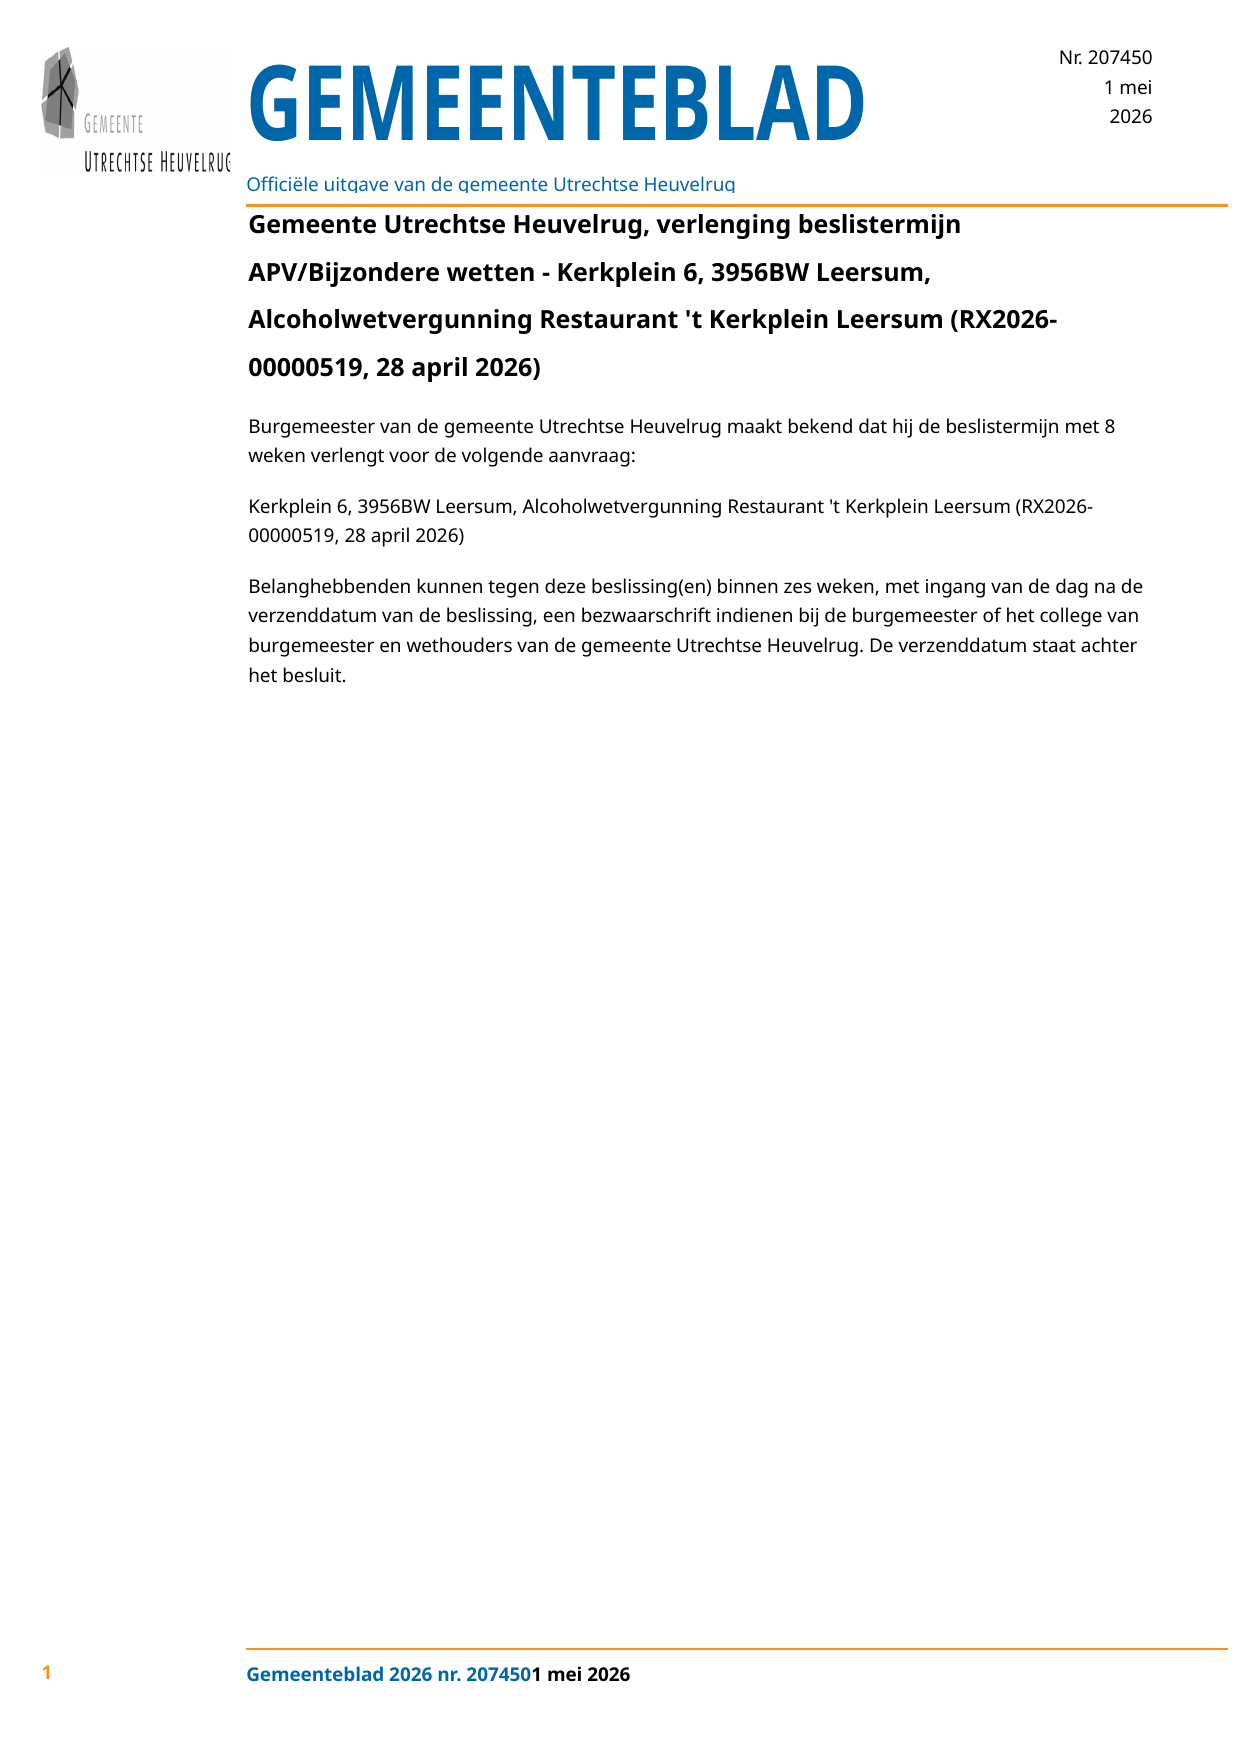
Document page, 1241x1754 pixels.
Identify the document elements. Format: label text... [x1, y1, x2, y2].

text Burgemeester van de gemeente Utrechtse Heuvelrug maakt bekend dat hij de beslistermijn met 8 weken verlengt voor de volgende aanvraag: [248, 413, 1152, 468]
text Gemeente Utrechtse Heuvelrug, verlenging beslistermijn APV/Bijzondere wetten - Kerkplein 6, 3956BW Leersum, Alcoholwetvergunning Restaurant 't Kerkplein Leersum (RX2026-00000519, 28 april 2026) [248, 207, 1152, 384]
picture [41, 47, 231, 172]
text Kerkplein 6, 3956BW Leersum, Alcoholwetvergunning Restaurant 't Kerkplein Leersum (RX2026-00000519, 28 april 2026) [248, 493, 1152, 548]
text Belanghebbenden kunnen tegen deze beslissing(en) binnen zes weken, met ingang van de dag na de verzenddatum van de beslissing, een bezwaarschrift indienen bij de burgemeester of het college van burgemeester en wethouders van de gemeente Utrechtse Heuvelrug. De verzenddatum staat achter het besluit. [248, 573, 1152, 688]
